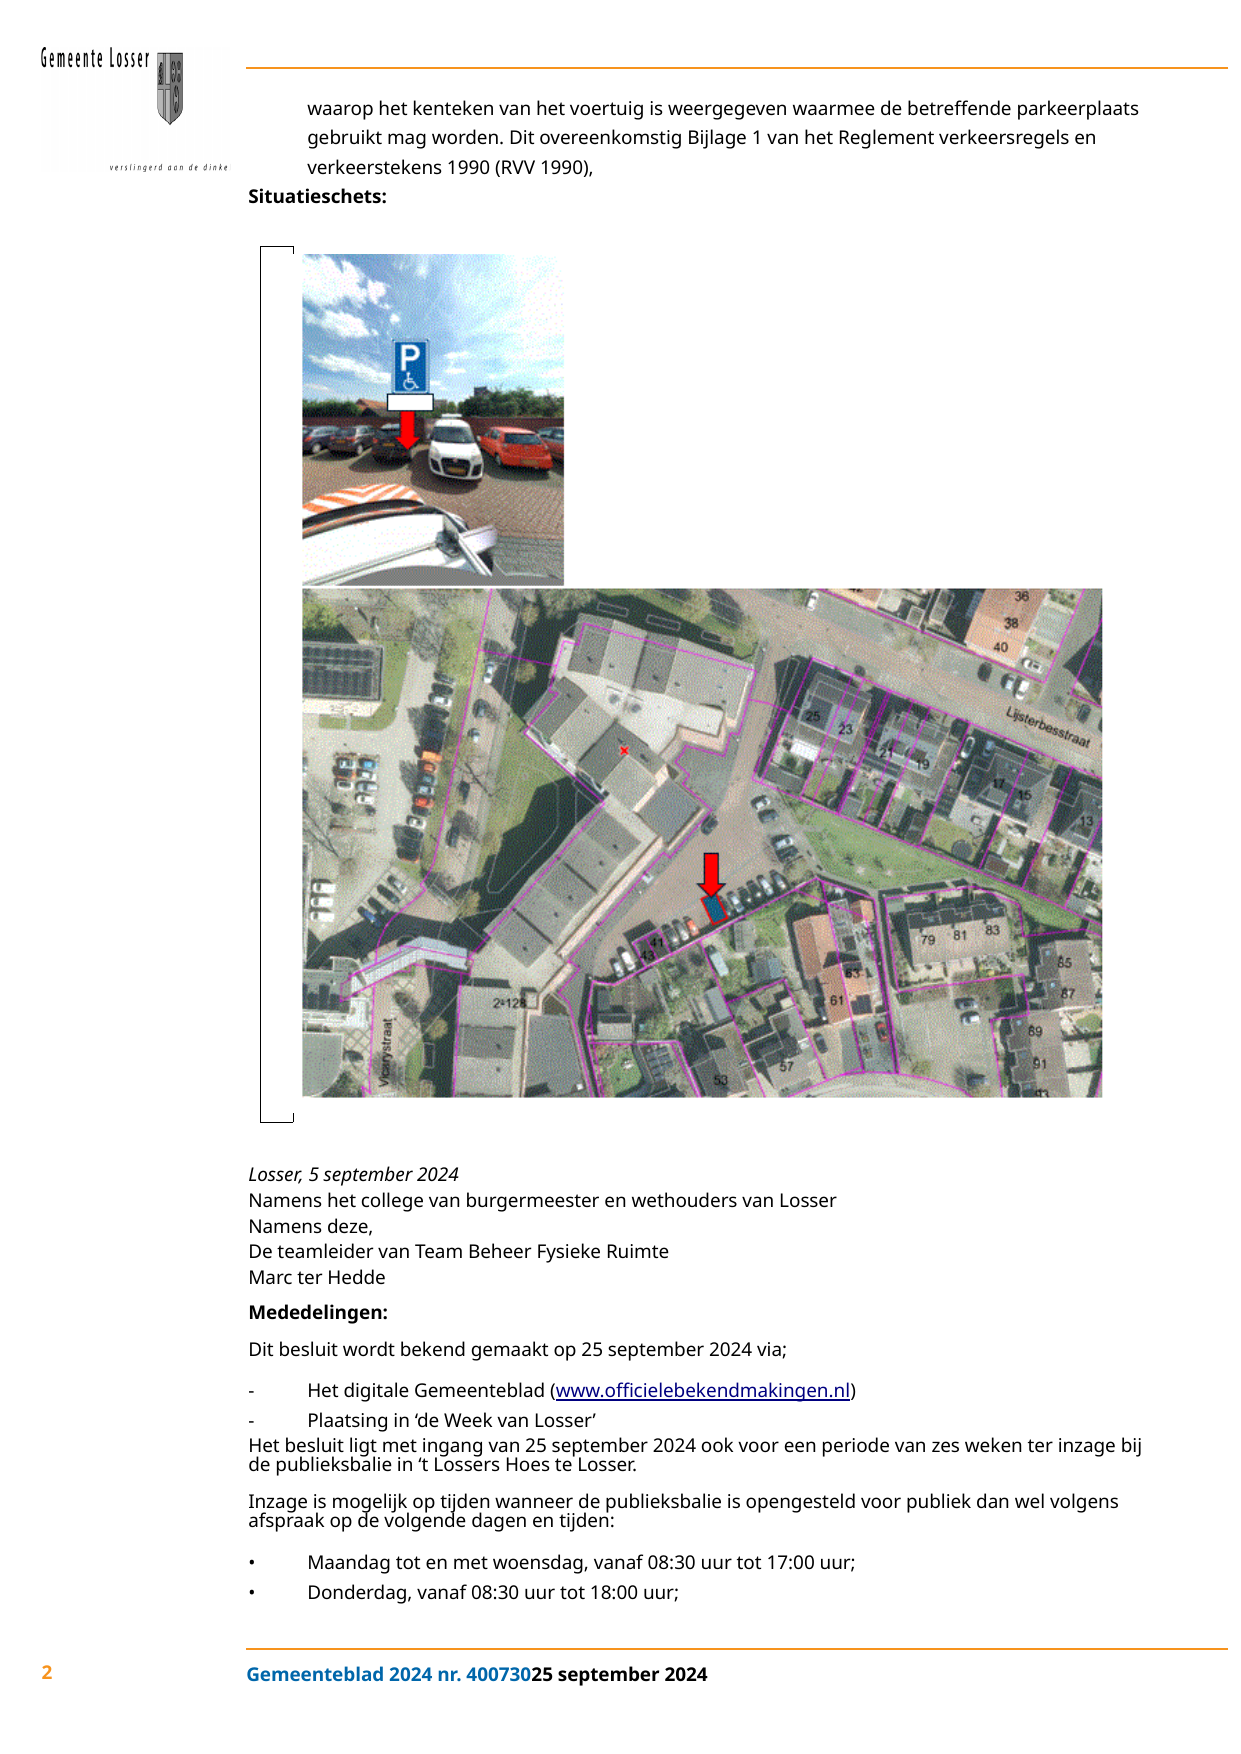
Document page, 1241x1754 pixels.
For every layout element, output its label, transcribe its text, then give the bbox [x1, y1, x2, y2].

list Het digitale Gemeenteblad (www.officielebekendmakingen.nl) [248, 1378, 1152, 1403]
text Mededelingen: [248, 1304, 1152, 1323]
text Inzage is mogelijk op tijden wanneer de publieksbalie is opengesteld voor publiek dan wel volgens afspraak op de volgende dagen en tijden: [248, 1493, 1152, 1532]
text Dit besluit wordt bekend gemaakt op 25 september 2024 via; [248, 1341, 1152, 1360]
text Losser, 5 september 2024 [248, 1161, 1152, 1187]
list Maandag tot en met woensdag, vanaf 08:30 uur tot 17:00 uur; [248, 1549, 1152, 1575]
text De teamleider van Team Beheer Fysieke Ruimte [248, 1238, 1152, 1264]
text Het besluit ligt met ingang van 25 september 2024 ook voor een periode van zes weken ter inzage bij de publieksbalie in ‘t Lossers Hoes te Losser. [248, 1437, 1152, 1475]
list waarop het kenteken van het voertuig is weergegeven waarmee de betreffende parkeerplaats gebruikt mag worden. Dit overeenkomstig Bijlage 1 van het Reglement verkeersregels en verkeerstekens 1990 (RVV 1990), [248, 95, 1152, 180]
picture [268, 254, 1155, 1113]
list Plaatsing in ‘de Week van Losser’ [248, 1407, 1152, 1433]
text Marc ter Hedde [248, 1264, 1152, 1290]
text Namens het college van burgermeester en wethouders van Losser [248, 1187, 1152, 1213]
text Situatieschets: [248, 183, 1152, 209]
text Namens deze, [248, 1213, 1152, 1238]
picture [41, 47, 231, 172]
list Donderdag, vanaf 08:30 uur tot 18:00 uur; [248, 1579, 1152, 1604]
